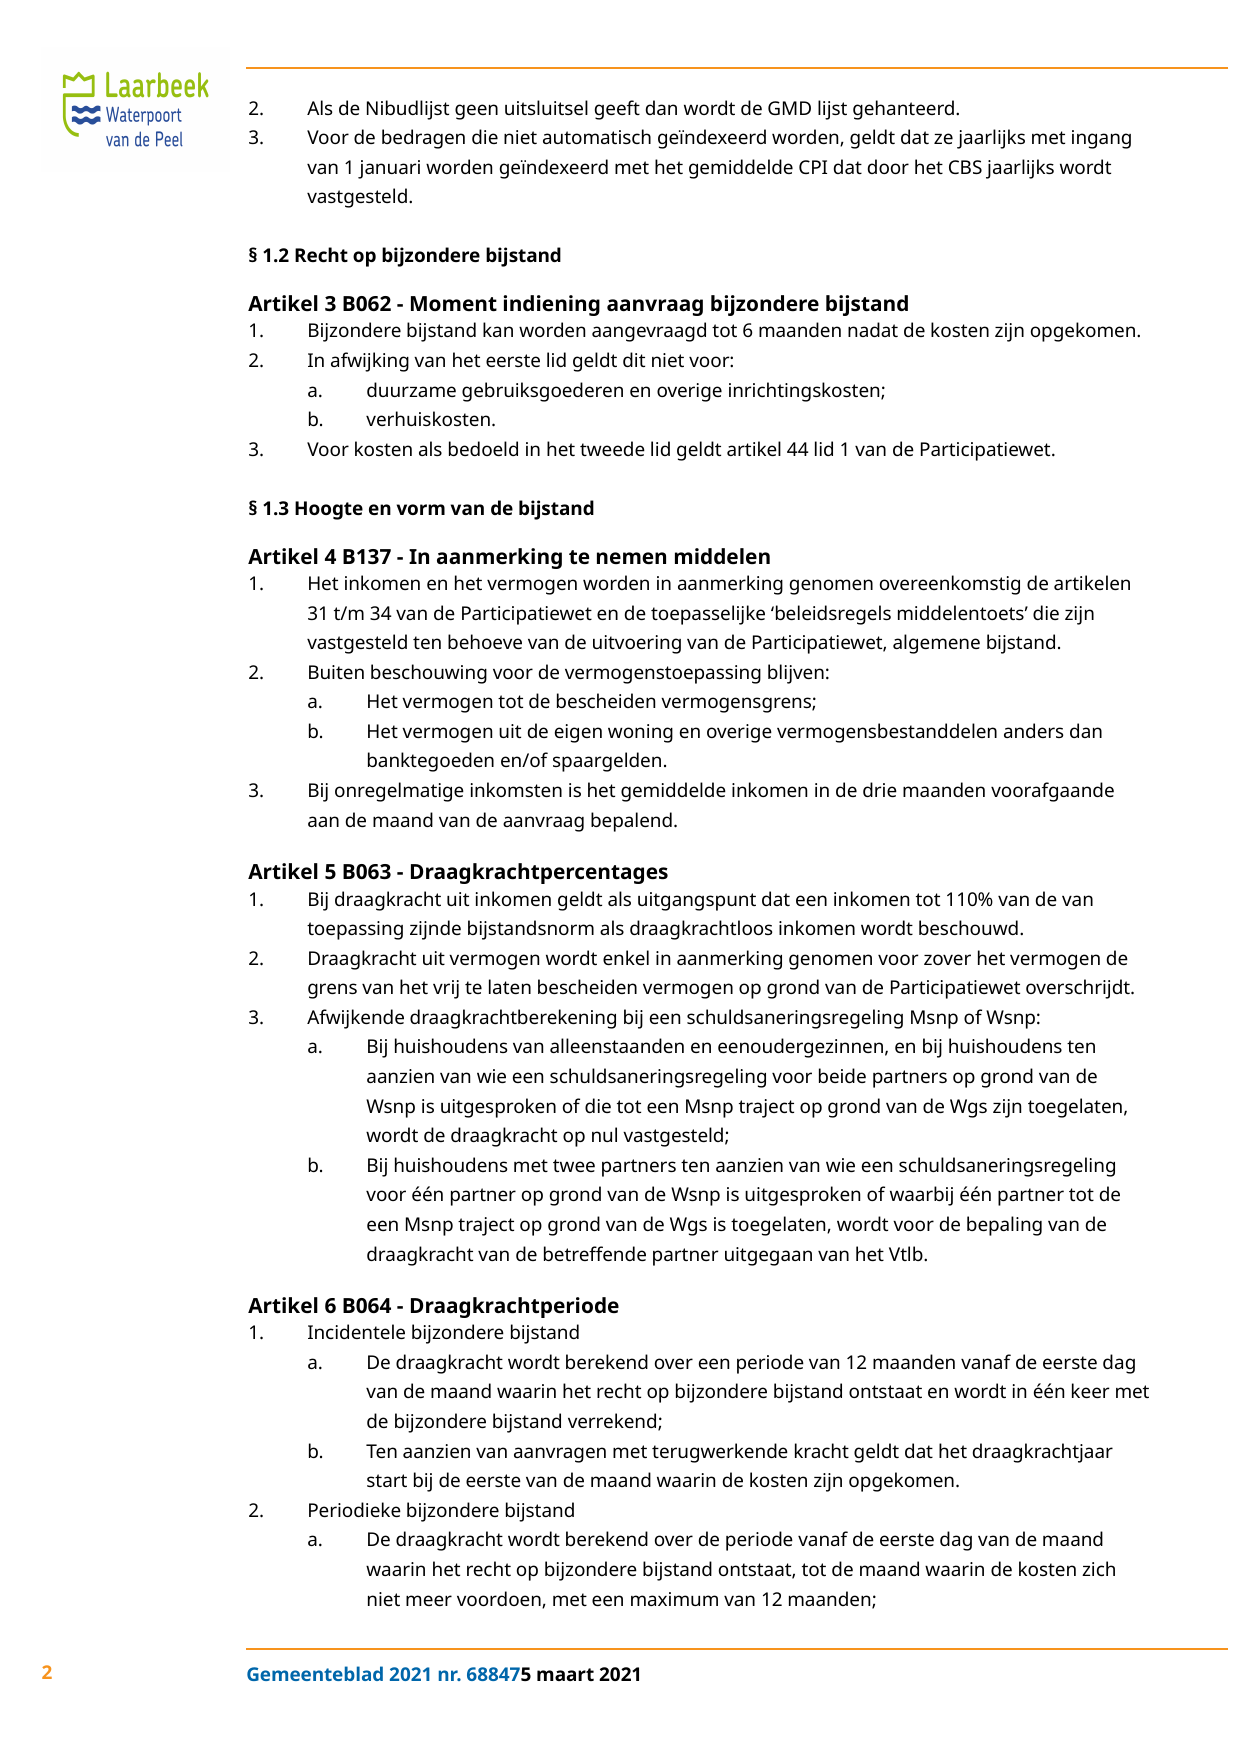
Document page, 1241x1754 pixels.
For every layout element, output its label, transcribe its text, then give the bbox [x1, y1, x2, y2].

list De draagkracht wordt berekend over de periode vanaf de eerste dag van de maand waarin het recht op bijzondere bijstand ontstaat, tot de maand waarin de kosten zich niet meer voordoen, met een maximum van 12 maanden; [307, 1527, 1152, 1612]
list Buiten beschouwing voor de vermogenstoepassing blijven: [248, 659, 1152, 685]
list Bij huishoudens van alleenstaanden en eenoudergezinnen, en bij huishoudens ten aanzien van wie een schuldsaneringsregeling voor beide partners op grond van de Wsnp is uitgesproken of die tot een Msnp traject op grond van de Wgs zijn toegelaten, wordt de draagkracht op nul vastgesteld; [307, 1034, 1152, 1148]
list De draagkracht wordt berekend over een periode van 12 maanden vanaf de eerste dag van de maand waarin het recht op bijzondere bijstand ontstaat en wordt in één keer met de bijzondere bijstand verrekend; [307, 1349, 1152, 1434]
list Bij onregelmatige inkomsten is het gemiddelde inkomen in de drie maanden voorafgaande aan de maand van de aanvraag bepalend. [248, 777, 1152, 833]
list Het vermogen tot de bescheiden vermogensgrens; [307, 688, 1152, 714]
list Bijzondere bijstand kan worden aangevraagd tot 6 maanden nadat de kosten zijn opgekomen. [248, 318, 1152, 343]
text Artikel 3 B062 - Moment indiening aanvraag bijzondere bijstand [248, 289, 1152, 318]
list Voor de bedragen die niet automatisch geïndexeerd worden, geldt dat ze jaarlijks met ingang van 1 januari worden geïndexeerd met het gemiddelde CPI dat door het CBS jaarlijks wordt vastgesteld. [248, 124, 1152, 209]
list Het vermogen uit de eigen woning en overige vermogensbestanddelen anders dan banktegoeden en/of spaargelden. [307, 718, 1152, 773]
text Artikel 4 B137 - In aanmerking te nemen middelen [248, 542, 1152, 570]
list verhuiskosten. [307, 406, 1152, 432]
list Afwijkende draagkrachtberekening bij een schuldsaneringsregeling Msnp of Wsnp: [248, 1004, 1152, 1030]
list Draagkracht uit vermogen wordt enkel in aanmerking genomen voor zover het vermogen de grens van het vrij te laten bescheiden vermogen op grond van de Participatiewet overschrijdt. [248, 945, 1152, 1000]
list Periodieke bijzondere bijstand [248, 1497, 1152, 1523]
list Voor kosten als bedoeld in het tweede lid geldt artikel 44 lid 1 van de Participatiewet. [248, 436, 1152, 462]
list Het inkomen en het vermogen worden in aanmerking genomen overeenkomstig de artikelen 31 t/m 34 van de Participatiewet en de toepasselijke ‘beleidsregels middelentoets’ die zijn vastgesteld ten behoeve van de uitvoering van de Participatiewet, algemene bijstand. [248, 570, 1152, 655]
text § 1.3 Hoogte en vorm van de bijstand [248, 495, 1152, 521]
list In afwijking van het eerste lid geldt dit niet voor: [248, 347, 1152, 373]
text Artikel 6 B064 - Draagkrachtperiode [248, 1291, 1152, 1319]
picture [41, 47, 231, 172]
list duurzame gebruiksgoederen en overige inrichtingskosten; [307, 377, 1152, 403]
text Artikel 5 B063 - Draagkrachtpercentages [248, 857, 1152, 886]
list Incidentele bijzondere bijstand [248, 1319, 1152, 1345]
text § 1.2 Recht op bijzondere bijstand [248, 243, 1152, 268]
list Bij huishoudens met twee partners ten aanzien van wie een schuldsaneringsregeling voor één partner op grond van de Wsnp is uitgesproken of waarbij één partner tot de een Msnp traject op grond van de Wgs is toegelaten, wordt voor de bepaling van de draagkracht van de betreffende partner uitgegaan van het Vtlb. [307, 1152, 1152, 1266]
list Als de Nibudlijst geen uitsluitsel geeft dan wordt de GMD lijst gehanteerd. [248, 95, 1152, 121]
list Bij draagkracht uit inkomen geldt als uitgangspunt dat een inkomen tot 110% van de van toepassing zijnde bijstandsnorm als draagkrachtloos inkomen wordt beschouwd. [248, 886, 1152, 941]
list Ten aanzien van aanvragen met terugwerkende kracht geldt dat het draagkrachtjaar start bij de eerste van de maand waarin de kosten zijn opgekomen. [307, 1438, 1152, 1493]
